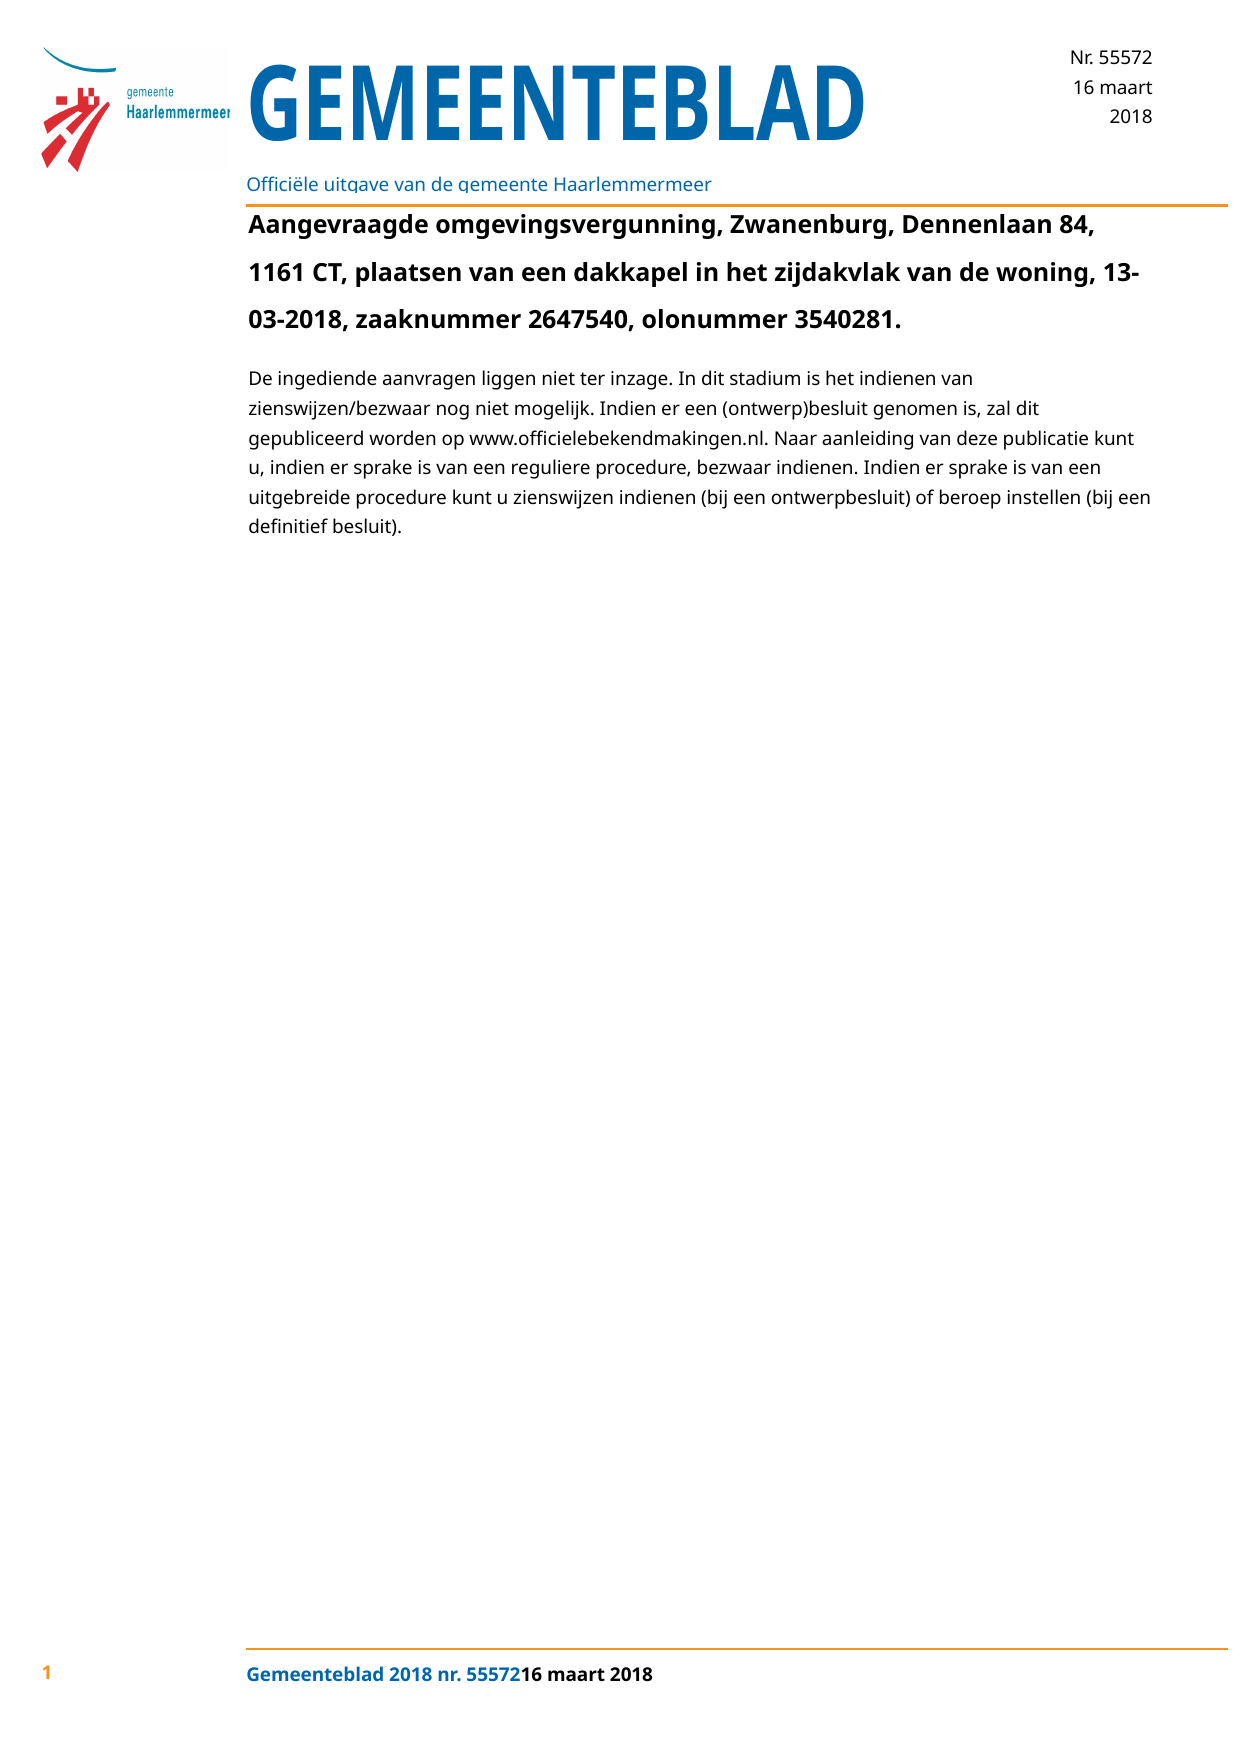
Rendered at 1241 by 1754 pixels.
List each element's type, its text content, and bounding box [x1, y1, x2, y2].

text De ingediende aanvragen liggen niet ter inzage. In dit stadium is het indienen van zienswijzen/bezwaar nog niet mogelijk. Indien er een (ontwerp)besluit genomen is, zal dit gepubliceerd worden op www.officielebekendmakingen.nl. Naar aanleiding van deze publicatie kunt u, indien er sprake is van een reguliere procedure, bezwaar indienen. Indien er sprake is van een uitgebreide procedure kunt u zienswijzen indienen (bij een ontwerpbesluit) of beroep instellen (bij een definitief besluit). [248, 366, 1152, 539]
picture [41, 47, 231, 172]
text Aangevraagde omgevingsvergunning, Zwanenburg, Dennenlaan 84, 1161 CT, plaatsen van een dakkapel in het zijdakvlak van de woning, 13-03-2018, zaaknummer 2647540, olonummer 3540281. [248, 207, 1152, 336]
